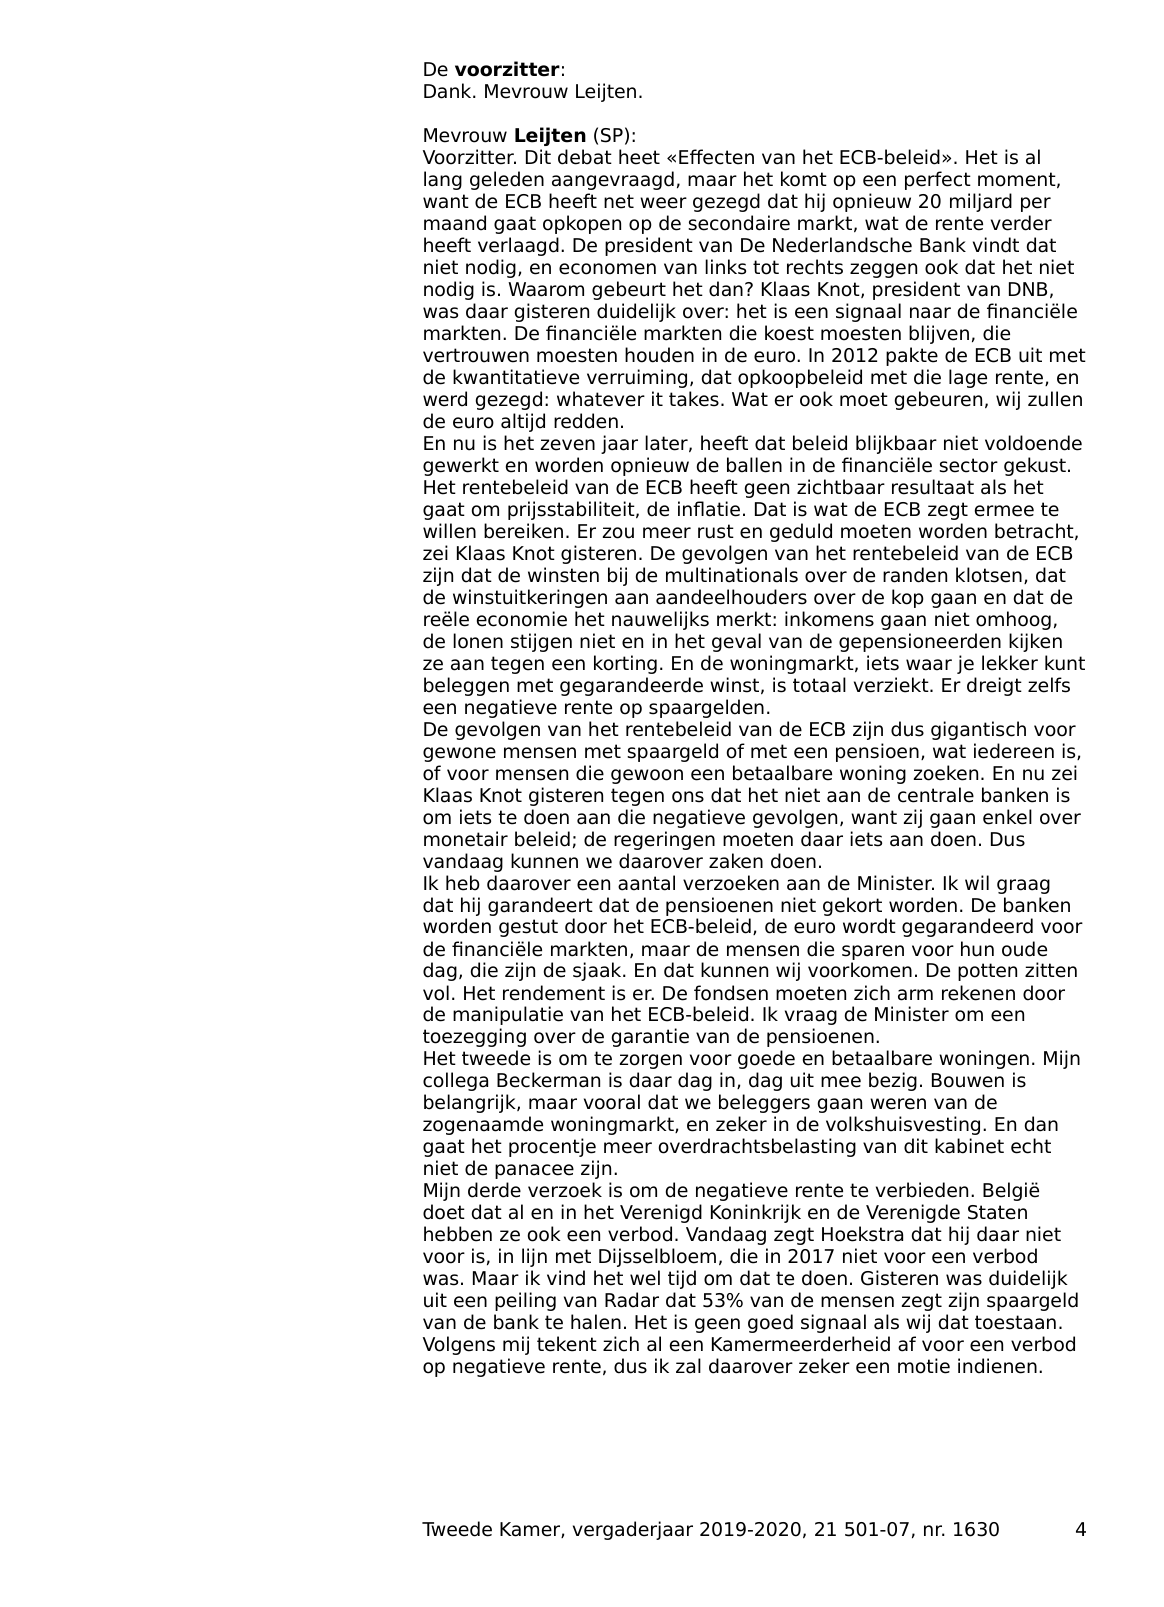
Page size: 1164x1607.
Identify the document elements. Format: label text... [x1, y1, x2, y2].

text Mevrouw Leijten (SP): [422, 125, 1087, 147]
text Voorzitter. Dit debat heet «Effecten van het ECB-beleid». Het is al lang geleden aangevraagd, maar het komt op een perfect moment, want de ECB heeft net weer gezegd dat hij opnieuw 20 miljard per maand gaat opkopen op de secondaire markt, wat de rente verder heeft verlaagd. De president van De Nederlandsche Bank vindt dat niet nodig, en economen van links tot rechts zeggen ook dat het niet nodig is. Waarom gebeurt het dan? Klaas Knot, president van DNB, was daar gisteren duidelijk over: het is een signaal naar de financiële markten. De financiële markten die koest moesten blijven, die vertrouwen moesten houden in de euro. In 2012 pakte de ECB uit met de kwantitatieve verruiming, dat opkoopbeleid met die lage rente, en werd gezegd: whatever it takes. Wat er ook moet gebeuren, wij zullen de euro altijd redden. [422, 147, 1087, 433]
text De voorzitter: [422, 59, 1087, 81]
text Ik heb daarover een aantal verzoeken aan de Minister. Ik wil graag dat hij garandeert dat de pensioenen niet gekort worden. De banken worden gestut door het ECB-beleid, de euro wordt gegarandeerd voor de financiële markten, maar de mensen die sparen voor hun oude dag, die zijn de sjaak. En dat kunnen wij voorkomen. De potten zitten vol. Het rendement is er. De fondsen moeten zich arm rekenen door de manipulatie van het ECB-beleid. Ik vraag de Minister om een toezegging over de garantie van de pensioenen. [422, 872, 1087, 1048]
text En nu is het zeven jaar later, heeft dat beleid blijkbaar niet voldoende gewerkt en worden opnieuw de ballen in de financiële sector gekust. Het rentebeleid van de ECB heeft geen zichtbaar resultaat als het gaat om prijsstabiliteit, de inflatie. Dat is wat de ECB zegt ermee te willen bereiken. Er zou meer rust en geduld moeten worden betracht, zei Klaas Knot gisteren. De gevolgen van het rentebeleid van de ECB zijn dat de winsten bij de multinationals over de randen klotsen, dat de winstuitkeringen aan aandeelhouders over de kop gaan en dat de reële economie het nauwelijks merkt: inkomens gaan niet omhoog, de lonen stijgen niet en in het geval van de gepensioneerden kijken ze aan tegen een korting. En de woningmarkt, iets waar je lekker kunt beleggen met gegarandeerde winst, is totaal verziekt. Er dreigt zelfs een negatieve rente op spaargelden. [422, 433, 1087, 719]
text De gevolgen van het rentebeleid van de ECB zijn dus gigantisch voor gewone mensen met spaargeld of met een pensioen, wat iedereen is, of voor mensen die gewoon een betaalbare woning zoeken. En nu zei Klaas Knot gisteren tegen ons dat het niet aan de centrale banken is om iets te doen aan die negatieve gevolgen, want zij gaan enkel over monetair beleid; de regeringen moeten daar iets aan doen. Dus vandaag kunnen we daarover zaken doen. [422, 719, 1087, 872]
text Dank. Mevrouw Leijten. [422, 81, 1087, 103]
text Het tweede is om te zorgen voor goede en betaalbare woningen. Mijn collega Beckerman is daar dag in, dag uit mee bezig. Bouwen is belangrijk, maar vooral dat we beleggers gaan weren van de zogenaamde woningmarkt, en zeker in de volkshuisvesting. En dan gaat het procentje meer overdrachtsbelasting van dit kabinet echt niet de panacee zijn. [422, 1048, 1087, 1180]
text Mijn derde verzoek is om de negatieve rente te verbieden. België doet dat al en in het Verenigd Koninkrijk en de Verenigde Staten hebben ze ook een verbod. Vandaag zegt Hoekstra dat hij daar niet voor is, in lijn met Dijsselbloem, die in 2017 niet voor een verbod was. Maar ik vind het wel tijd om dat te doen. Gisteren was duidelijk uit een peiling van Radar dat 53% van de mensen zegt zijn spaargeld van de bank te halen. Het is geen goed signaal als wij dat toestaan. Volgens mij tekent zich al een Kamermeerderheid af voor een verbod op negatieve rente, dus ik zal daarover zeker een motie indienen. [422, 1180, 1087, 1378]
